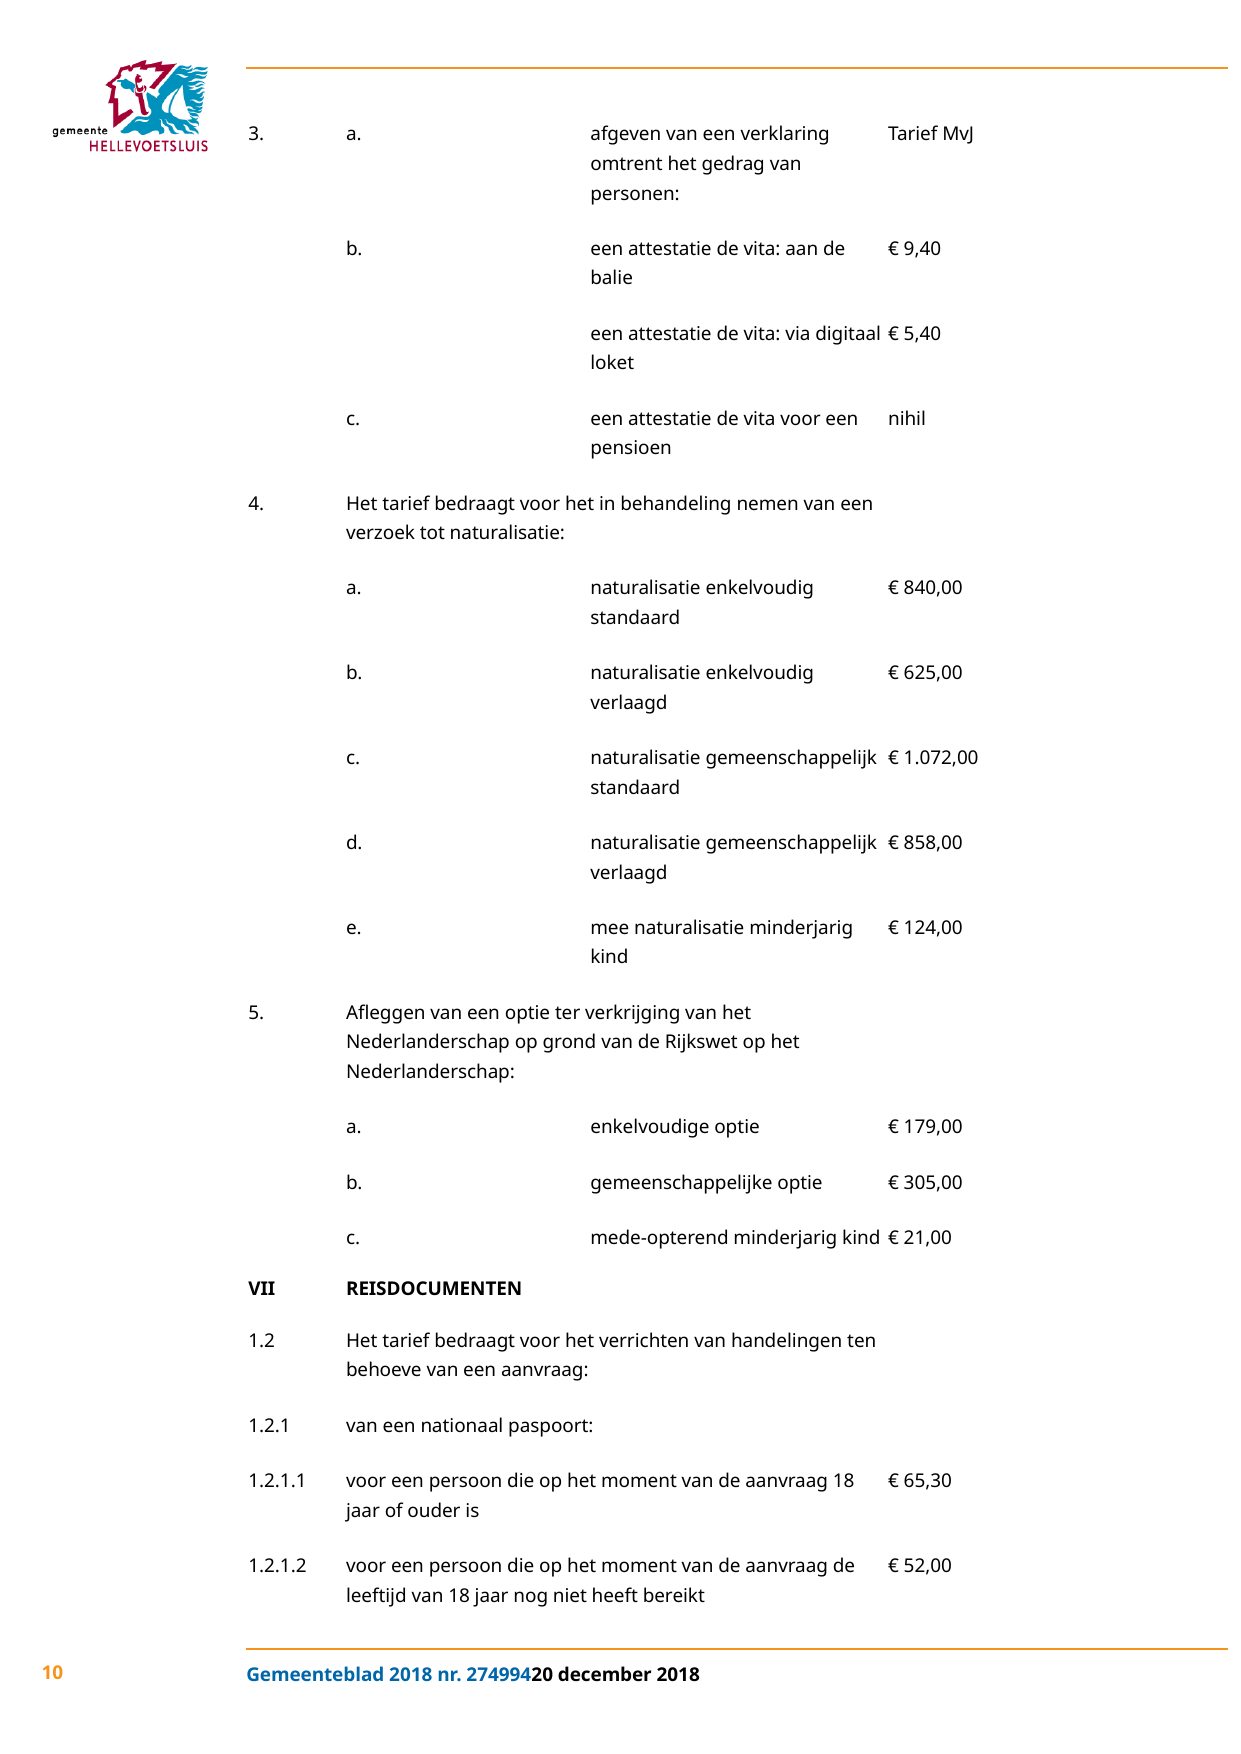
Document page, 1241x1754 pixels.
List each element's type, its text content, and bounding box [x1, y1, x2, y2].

table_cell [248, 405, 346, 490]
table_cell € 179,00 [888, 1114, 986, 1169]
table_cell € 9,40 [888, 235, 986, 320]
table_cell € 21,00 [888, 1224, 986, 1250]
table_cell € 1.072,00 [888, 744, 986, 829]
table_cell [248, 1301, 346, 1327]
table_cell naturalisatie gemeenschappelijk verlaagd [590, 829, 888, 914]
table_cell d. [346, 829, 590, 914]
table_cell € 840,00 [888, 575, 986, 659]
table_cell € 52,00 [888, 1552, 986, 1607]
table_cell b. [346, 660, 590, 744]
table_cell [888, 1412, 986, 1467]
table_cell Afleggen van een optie ter verkrijging van het Nederlanderschap op grond van de Rijkswet op het Nederlanderschap: [346, 999, 888, 1113]
table_cell € 5,40 [888, 320, 986, 405]
table_cell € 65,30 [888, 1467, 986, 1552]
table_cell [248, 1114, 346, 1169]
table_cell gemeenschappelijke optie [590, 1169, 888, 1224]
table_cell [248, 320, 346, 405]
table_cell c. [346, 744, 590, 829]
table_cell [248, 1224, 346, 1250]
table_cell [346, 95, 888, 121]
table_cell c. [346, 405, 590, 490]
table_cell 3. [248, 121, 346, 235]
table_cell [248, 1250, 346, 1276]
table_cell naturalisatie enkelvoudig verlaagd [590, 660, 888, 744]
table_cell b. [346, 1169, 590, 1224]
table_cell a. [346, 121, 590, 235]
table_cell 5. [248, 999, 346, 1113]
table_cell [248, 575, 346, 659]
table_cell mede-opterend minderjarig kind [590, 1224, 888, 1250]
table_cell [248, 744, 346, 829]
table_cell [346, 1250, 888, 1276]
table_cell [248, 235, 346, 320]
table_cell b. [346, 235, 590, 320]
picture [41, 47, 231, 172]
table_cell € 124,00 [888, 914, 986, 999]
table_cell [888, 1276, 986, 1301]
table_cell enkelvoudige optie [590, 1114, 888, 1169]
table_cell [248, 95, 346, 121]
table_cell een attestatie de vita: aan de balie [590, 235, 888, 320]
table_cell [346, 1301, 888, 1327]
table_cell voor een persoon die op het moment van de aanvraag de leeftijd van 18 jaar nog niet heeft bereikt [346, 1552, 888, 1607]
table_cell [888, 1327, 986, 1412]
table_cell [888, 95, 986, 121]
table_cell mee naturalisatie minderjarig kind [590, 914, 888, 999]
table_cell VII [248, 1276, 346, 1301]
table_cell [888, 1301, 986, 1327]
table_cell Het tarief bedraagt voor het verrichten van handelingen ten behoeve van een aanvraag: [346, 1327, 888, 1412]
table_cell naturalisatie enkelvoudig standaard [590, 575, 888, 659]
table_cell nihil [888, 405, 986, 490]
table_cell [888, 999, 986, 1113]
table_cell 4. [248, 490, 346, 574]
table_cell e. [346, 914, 590, 999]
table_cell voor een persoon die op het moment van de aanvraag 18 jaar of ouder is [346, 1467, 888, 1552]
table_cell € 858,00 [888, 829, 986, 914]
table_cell 1.2.1 [248, 1412, 346, 1467]
table_cell [888, 1250, 986, 1276]
table_cell een attestatie de vita voor een pensioen [590, 405, 888, 490]
table_cell 1.2.1.2 [248, 1552, 346, 1607]
table_cell c. [346, 1224, 590, 1250]
table_cell REISDOCUMENTEN [346, 1276, 888, 1301]
table_cell afgeven van een verklaring omtrent het gedrag van personen: [590, 121, 888, 235]
table_cell Het tarief bedraagt voor het in behandeling nemen van een verzoek tot naturalisatie: [346, 490, 888, 574]
table_cell 1.2.1.1 [248, 1467, 346, 1552]
table_cell a. [346, 575, 590, 659]
table_cell € 305,00 [888, 1169, 986, 1224]
table_cell Tarief MvJ [888, 121, 986, 235]
table_cell [346, 320, 590, 405]
table_cell een attestatie de vita: via digitaal loket [590, 320, 888, 405]
table_cell van een nationaal paspoort: [346, 1412, 888, 1467]
table_cell [248, 1169, 346, 1224]
table_cell [248, 829, 346, 914]
table_cell [248, 914, 346, 999]
table_cell naturalisatie gemeenschappelijk standaard [590, 744, 888, 829]
table_cell 1.2 [248, 1327, 346, 1412]
table_cell [888, 490, 986, 574]
table_cell a. [346, 1114, 590, 1169]
table_cell € 625,00 [888, 660, 986, 744]
table_cell [248, 660, 346, 744]
